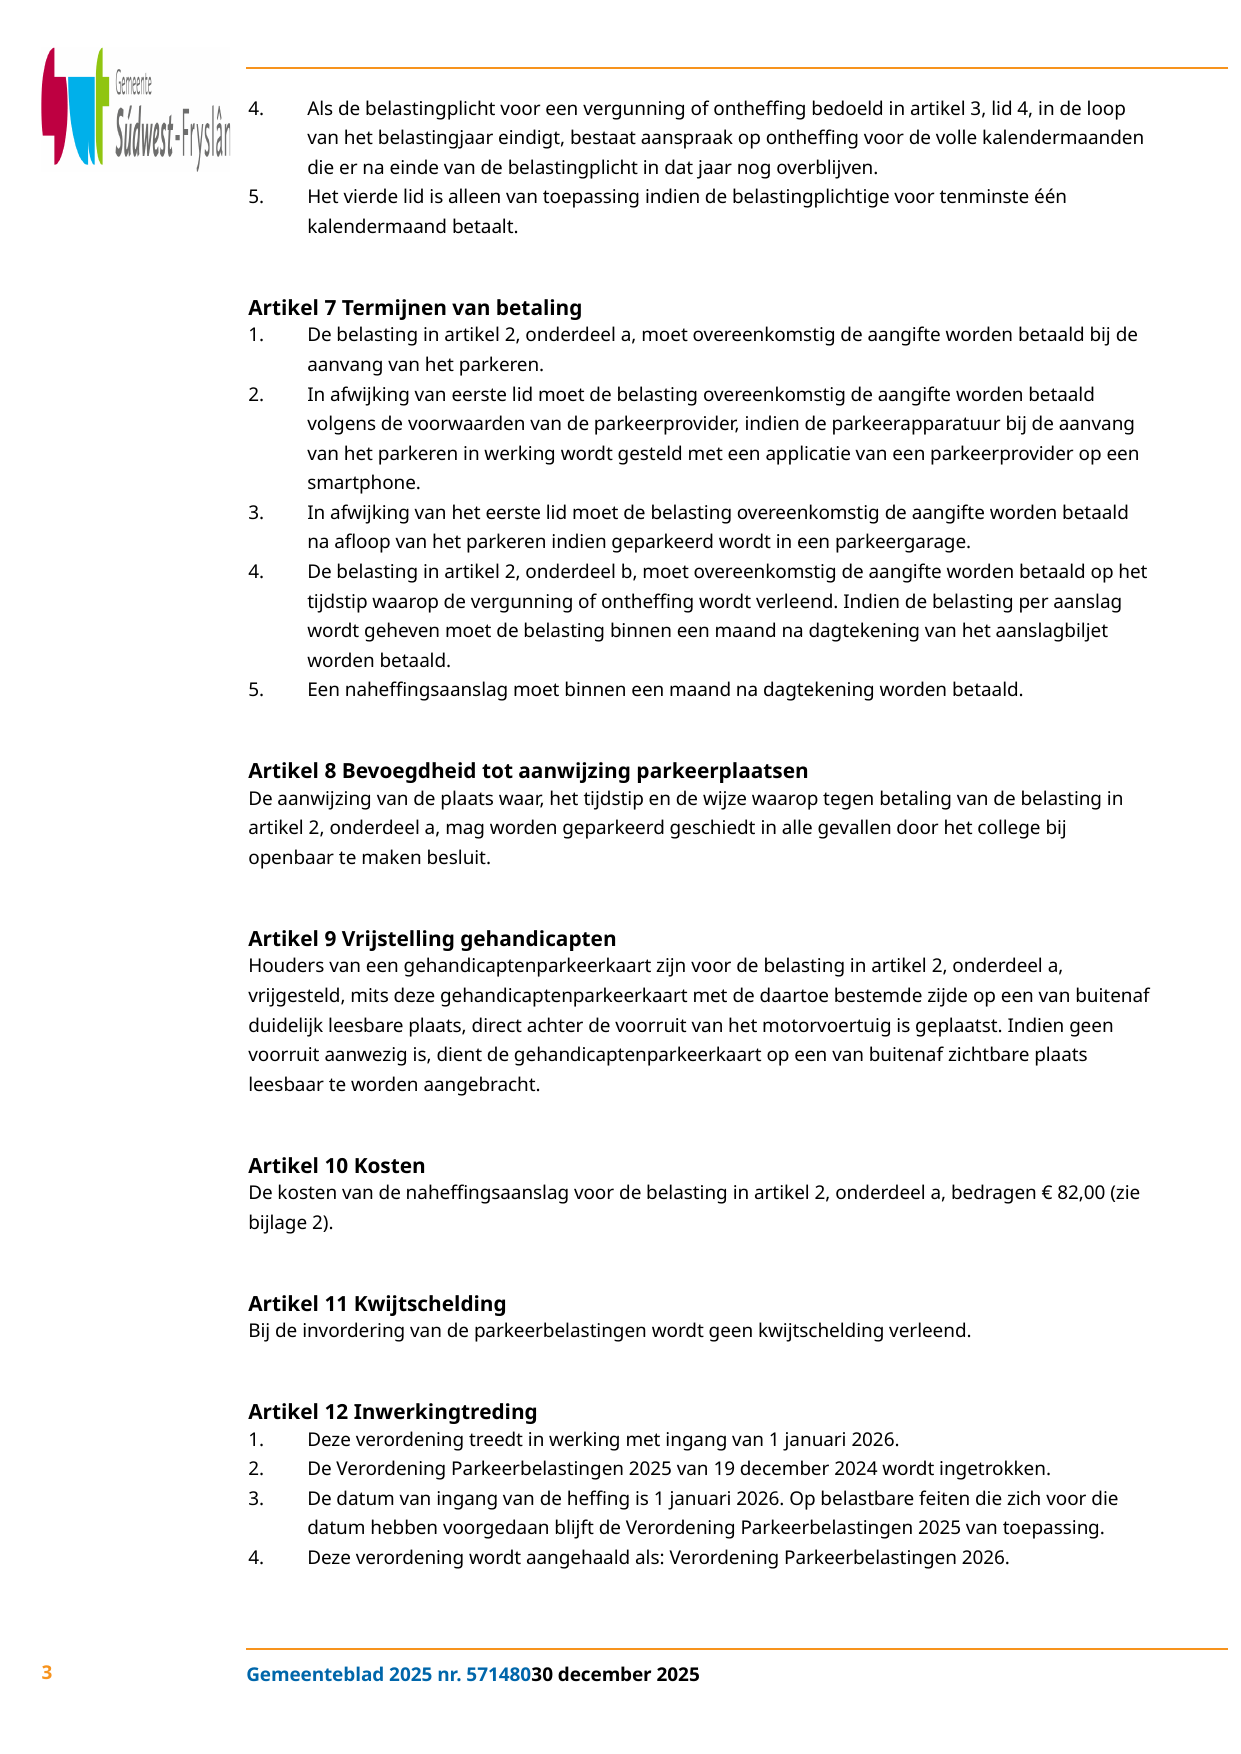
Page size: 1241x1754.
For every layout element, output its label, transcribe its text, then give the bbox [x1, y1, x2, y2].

list Deze verordening treedt in werking met ingang van 1 januari 2026. [248, 1426, 1152, 1452]
text Houders van een gehandicaptenparkeerkaart zijn voor de belasting in artikel 2, onderdeel a, vrijgesteld, mits deze gehandicaptenparkeerkaart met de daartoe bestemde zijde op een van buitenaf duidelijk leesbare plaats, direct achter de voorruit van het motorvoertuig is geplaatst. Indien geen voorruit aanwezig is, dient de gehandicaptenparkeerkaart op een van buitenaf zichtbare plaats leesbaar te worden aangebracht. [248, 953, 1152, 1097]
text Artikel 11 Kwijtschelding [248, 1289, 1152, 1317]
list De Verordening Parkeerbelastingen 2025 van 19 december 2024 wordt ingetrokken. [248, 1455, 1152, 1481]
list In afwijking van eerste lid moet de belasting overeenkomstig de aangifte worden betaald volgens de voorwaarden van de parkeerprovider, indien de parkeerapparatuur bij de aanvang van het parkeren in werking wordt gesteld met een applicatie van een parkeerprovider op een smartphone. [248, 381, 1152, 495]
picture [41, 47, 231, 172]
list Deze verordening wordt aangehaald als: Verordening Parkeerbelastingen 2026. [248, 1544, 1152, 1570]
list De belasting in artikel 2, onderdeel b, moet overeenkomstig de aangifte worden betaald op het tijdstip waarop de vergunning of ontheffing wordt verleend. Indien de belasting per aanslag wordt geheven moet de belasting binnen een maand na dagtekening van het aanslagbiljet worden betaald. [248, 558, 1152, 673]
text Artikel 9 Vrijstelling gehandicapten [248, 924, 1152, 953]
list Het vierde lid is alleen van toepassing indien de belastingplichtige voor tenminste één kalendermaand betaalt. [248, 183, 1152, 239]
text De aanwijzing van de plaats waar, het tijdstip en de wijze waarop tegen betaling van de belasting in artikel 2, onderdeel a, mag worden geparkeerd geschiedt in alle gevallen door het college bij openbaar te maken besluit. [248, 785, 1152, 870]
list In afwijking van het eerste lid moet de belasting overeenkomstig de aangifte worden betaald na afloop van het parkeren indien geparkeerd wordt in een parkeergarage. [248, 499, 1152, 554]
list Als de belastingplicht voor een vergunning of ontheffing bedoeld in artikel 3, lid 4, in de loop van het belastingjaar eindigt, bestaat aanspraak op ontheffing voor de volle kalendermaanden die er na einde van de belastingplicht in dat jaar nog overblijven. [248, 95, 1152, 180]
text Artikel 7 Termijnen van betaling [248, 293, 1152, 322]
text Artikel 8 Bevoegdheid tot aanwijzing parkeerplaatsen [248, 757, 1152, 785]
list Een naheffingsaanslag moet binnen een maand na dagtekening worden betaald. [248, 677, 1152, 702]
text Artikel 12 Inwerkingtreding [248, 1397, 1152, 1426]
text Artikel 10 Kosten [248, 1151, 1152, 1179]
text Bij de invordering van de parkeerbelastingen wordt geen kwijtschelding verleend. [248, 1317, 1152, 1343]
list De belasting in artikel 2, onderdeel a, moet overeenkomstig de aangifte worden betaald bij de aanvang van het parkeren. [248, 322, 1152, 377]
text De kosten van de naheffingsaanslag voor de belasting in artikel 2, onderdeel a, bedragen € 82,00 (zie bijlage 2). [248, 1179, 1152, 1235]
list De datum van ingang van de heffing is 1 januari 2026. Op belastbare feiten die zich voor die datum hebben voorgedaan blijft de Verordening Parkeerbelastingen 2025 van toepassing. [248, 1485, 1152, 1540]
